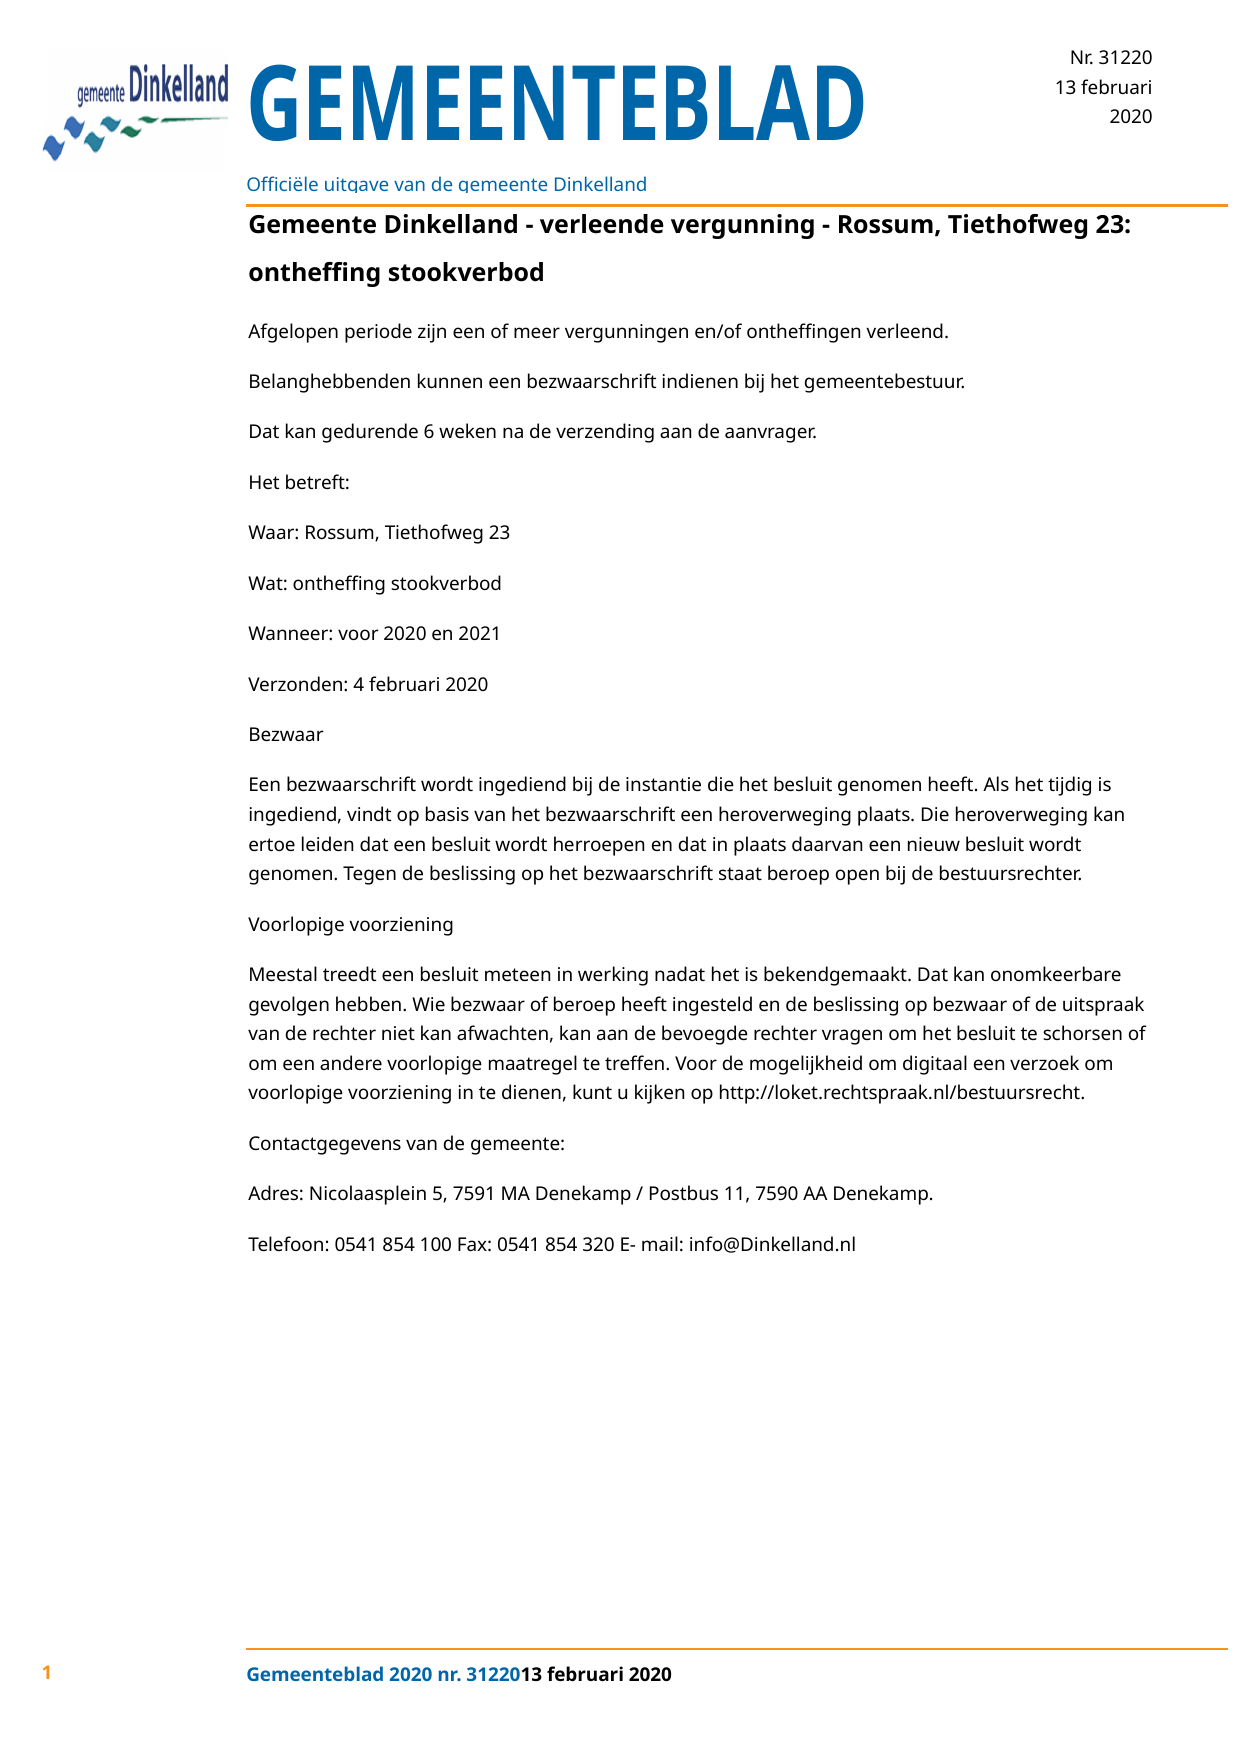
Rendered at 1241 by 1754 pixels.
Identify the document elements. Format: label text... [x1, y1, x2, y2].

text Verzonden: 4 februari 2020 [248, 671, 1152, 697]
text Voorlopige voorziening [248, 911, 1152, 937]
text Contactgegevens van de gemeente: [248, 1130, 1152, 1156]
text Belanghebbenden kunnen een bezwaarschrift indienen bij het gemeentebestuur. [248, 368, 1152, 394]
text Gemeente Dinkelland - verleende vergunning - Rossum, Tiethofweg 23: ontheffing stookverbod [248, 207, 1152, 288]
text Dat kan gedurende 6 weken na de verzending aan de aanvrager. [248, 419, 1152, 444]
text Waar: Rossum, Tiethofweg 23 [248, 519, 1152, 545]
text Meestal treedt een besluit meteen in werking nadat het is bekendgemaakt. Dat kan onomkeerbare gevolgen hebben. Wie bezwaar of beroep heeft ingesteld en de beslissing op bezwaar of de uitspraak van de rechter niet kan afwachten, kan aan de bevoegde rechter vragen om het besluit te schorsen of om een andere voorlopige maatregel te treffen. Voor de mogelijkheid om digitaal een verzoek om voorlopige voorziening in te dienen, kunt u kijken op http://loket.rechtspraak.nl/bestuursrecht. [248, 961, 1152, 1105]
text Een bezwaarschrift wordt ingediend bij de instantie die het besluit genomen heeft. Als het tijdig is ingediend, vindt op basis van het bezwaarschrift een heroverweging plaats. Die heroverweging kan ertoe leiden dat een besluit wordt herroepen en dat in plaats daarvan een nieuw besluit wordt genomen. Tegen de beslissing op het bezwaarschrift staat beroep open bij de bestuursrechter. [248, 772, 1152, 886]
text Wat: ontheffing stookverbod [248, 570, 1152, 596]
text Bezwaar [248, 721, 1152, 747]
text Telefoon: 0541 854 100 Fax: 0541 854 320 E- mail: info@Dinkelland.nl [248, 1231, 1152, 1257]
text Afgelopen periode zijn een of meer vergunningen en/of ontheffingen verleend. [248, 318, 1152, 344]
text Adres: Nicolaasplein 5, 7591 MA Denekamp / Postbus 11, 7590 AA Denekamp. [248, 1180, 1152, 1206]
picture [41, 47, 231, 172]
text Wanneer: voor 2020 en 2021 [248, 620, 1152, 646]
text Het betreft: [248, 469, 1152, 495]
